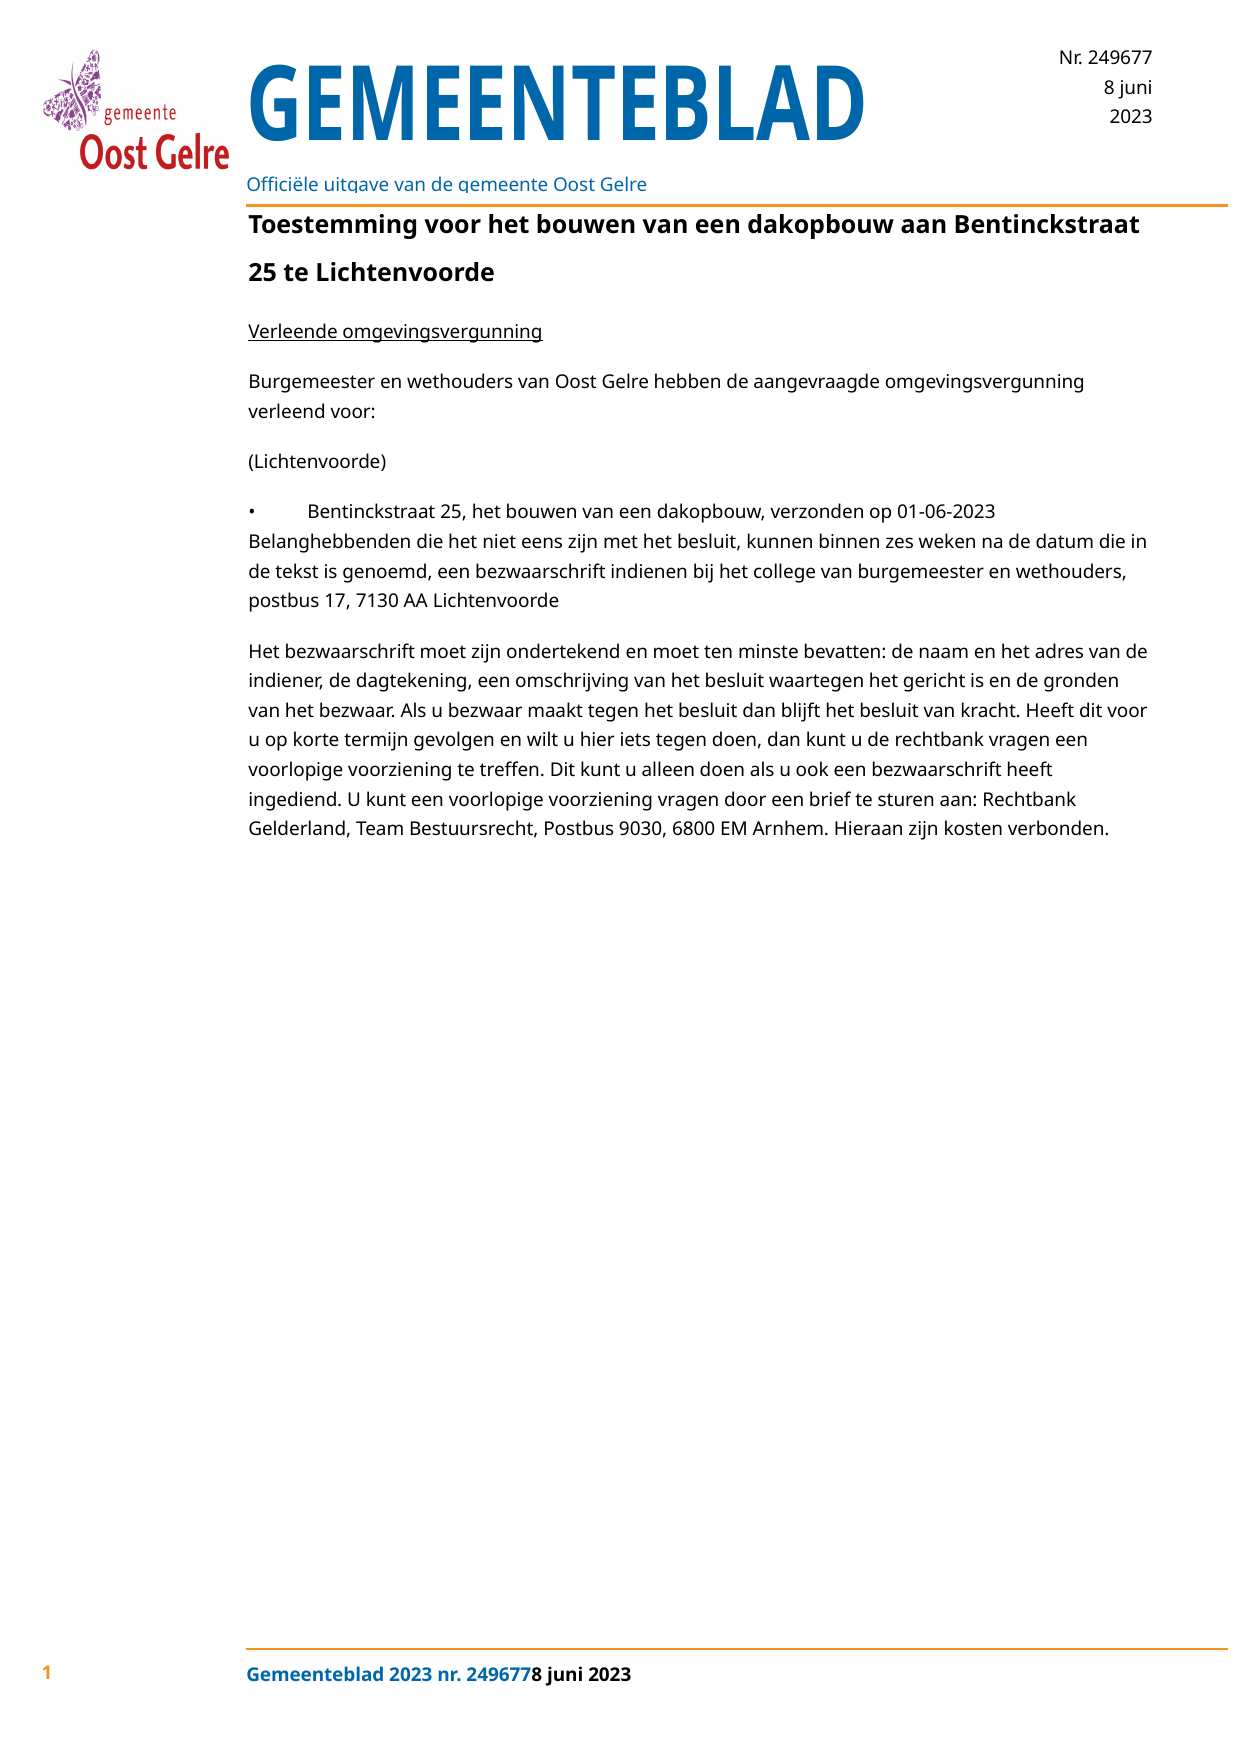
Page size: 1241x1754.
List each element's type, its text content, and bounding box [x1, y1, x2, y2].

text Verleende omgevingsvergunning [248, 318, 1152, 344]
text Burgemeester en wethouders van Oost Gelre hebben de aangevraagde omgevingsvergunning verleend voor: [248, 368, 1152, 424]
text Toestemming voor het bouwen van een dakopbouw aan Bentinckstraat 25 te Lichtenvoorde [248, 207, 1152, 288]
text Het bezwaarschrift moet zijn ondertekend en moet ten minste bevatten: de naam en het adres van de indiener, de dagtekening, een omschrijving van het besluit waartegen het gericht is en de gronden van het bezwaar. Als u bezwaar maakt tegen het besluit dan blijft het besluit van kracht. Heeft dit voor u op korte termijn gevolgen en wilt u hier iets tegen doen, dan kunt u de rechtbank vragen een voorlopige voorziening te treffen. Dit kunt u alleen doen als u ook een bezwaarschrift heeft ingediend. U kunt een voorlopige voorziening vragen door een brief te sturen aan: Rechtbank Gelderland, Team Bestuursrecht, Postbus 9030, 6800 EM Arnhem. Hieraan zijn kosten verbonden. [248, 638, 1152, 841]
text (Lichtenvoorde) [248, 448, 1152, 474]
text Belanghebbenden die het niet eens zijn met het besluit, kunnen binnen zes weken na de datum die in de tekst is genoemd, een bezwaarschrift indienen bij het college van burgemeester en wethouders, postbus 17, 7130 AA Lichtenvoorde [248, 528, 1152, 613]
list Bentinckstraat 25, het bouwen van een dakopbouw, verzonden op 01-06-2023 [248, 499, 1152, 524]
picture [41, 47, 231, 172]
